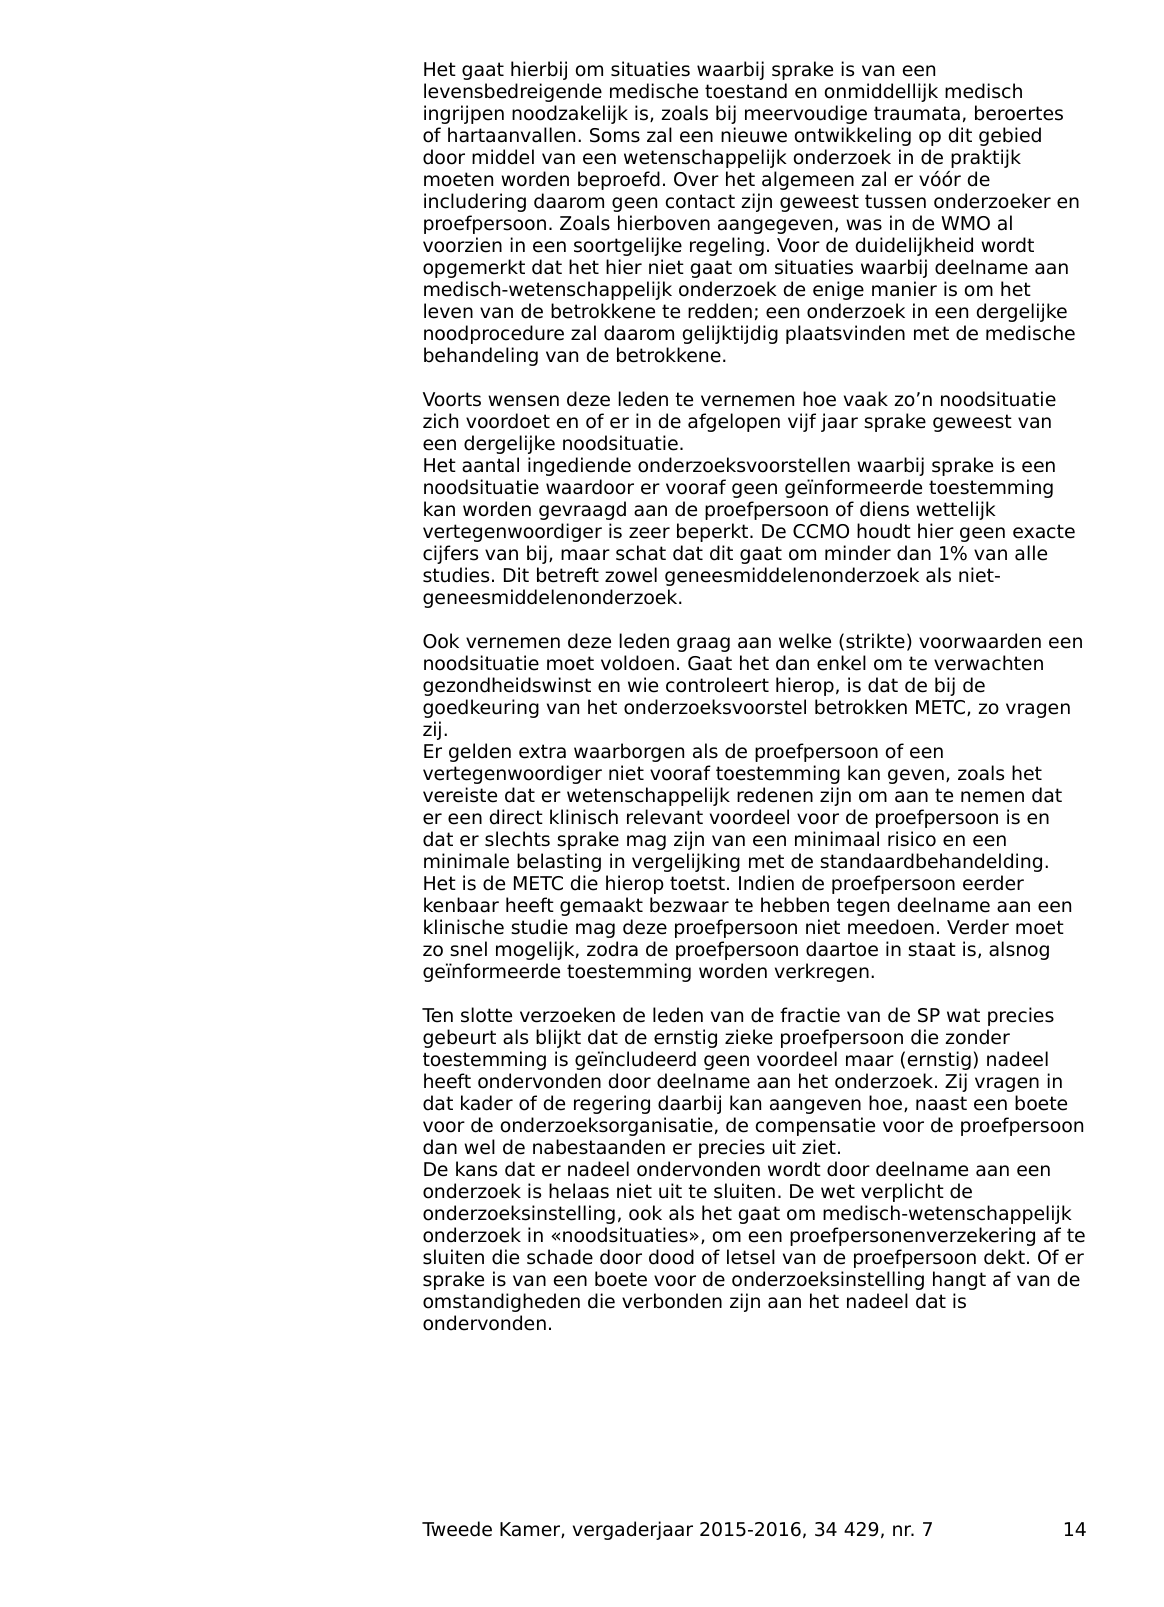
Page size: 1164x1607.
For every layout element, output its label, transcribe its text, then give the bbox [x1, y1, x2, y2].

text Ook vernemen deze leden graag aan welke (strikte) voorwaarden een noodsituatie moet voldoen. Gaat het dan enkel om te verwachten gezondheidswinst en wie controleert hierop, is dat de bij de goedkeuring van het onderzoeksvoorstel betrokken METC, zo vragen zij. [422, 631, 1087, 741]
text Voorts wensen deze leden te vernemen hoe vaak zo’n noodsituatie zich voordoet en of er in de afgelopen vijf jaar sprake geweest van een dergelijke noodsituatie. [422, 389, 1087, 455]
text Ten slotte verzoeken de leden van de fractie van de SP wat precies gebeurt als blijkt dat de ernstig zieke proefpersoon die zonder toestemming is geïncludeerd geen voordeel maar (ernstig) nadeel heeft ondervonden door deelname aan het onderzoek. Zij vragen in dat kader of de regering daarbij kan aangeven hoe, naast een boete voor de onderzoeksorganisatie, de compensatie voor de proefpersoon dan wel de nabestaanden er precies uit ziet. [422, 1005, 1087, 1159]
text De kans dat er nadeel ondervonden wordt door deelname aan een onderzoek is helaas niet uit te sluiten. De wet verplicht de onderzoeksinstelling, ook als het gaat om medisch-wetenschappelijk onderzoek in «noodsituaties», om een proefpersonenverzekering af te sluiten die schade door dood of letsel van de proefpersoon dekt. Of er sprake is van een boete voor de onderzoeksinstelling hangt af van de omstandigheden die verbonden zijn aan het nadeel dat is ondervonden. [422, 1159, 1087, 1334]
text Er gelden extra waarborgen als de proefpersoon of een vertegenwoordiger niet vooraf toestemming kan geven, zoals het vereiste dat er wetenschappelijk redenen zijn om aan te nemen dat er een direct klinisch relevant voordeel voor de proefpersoon is en dat er slechts sprake mag zijn van een minimaal risico en een minimale belasting in vergelijking met de standaardbehandelding. Het is de METC die hierop toetst. Indien de proefpersoon eerder kenbaar heeft gemaakt bezwaar te hebben tegen deelname aan een klinische studie mag deze proefpersoon niet meedoen. Verder moet zo snel mogelijk, zodra de proefpersoon daartoe in staat is, alsnog geïnformeerde toestemming worden verkregen. [422, 741, 1087, 983]
text Het aantal ingediende onderzoeksvoorstellen waarbij sprake is een noodsituatie waardoor er vooraf geen geïnformeerde toestemming kan worden gevraagd aan de proefpersoon of diens wettelijk vertegenwoordiger is zeer beperkt. De CCMO houdt hier geen exacte cijfers van bij, maar schat dat dit gaat om minder dan 1% van alle studies. Dit betreft zowel geneesmiddelenonderzoek als niet-geneesmiddelenonderzoek. [422, 455, 1087, 609]
text Het gaat hierbij om situaties waarbij sprake is van een levensbedreigende medische toestand en onmiddellijk medisch ingrijpen noodzakelijk is, zoals bij meervoudige traumata, beroertes of hartaanvallen. Soms zal een nieuwe ontwikkeling op dit gebied door middel van een wetenschappelijk onderzoek in de praktijk moeten worden beproefd. Over het algemeen zal er vóór de includering daarom geen contact zijn geweest tussen onderzoeker en proefpersoon. Zoals hierboven aangegeven, was in de WMO al voorzien in een soortgelijke regeling. Voor de duidelijkheid wordt opgemerkt dat het hier niet gaat om situaties waarbij deelname aan medisch-wetenschappelijk onderzoek de enige manier is om het leven van de betrokkene te redden; een onderzoek in een dergelijke noodprocedure zal daarom gelijktijdig plaatsvinden met de medische behandeling van de betrokkene. [422, 59, 1087, 367]
